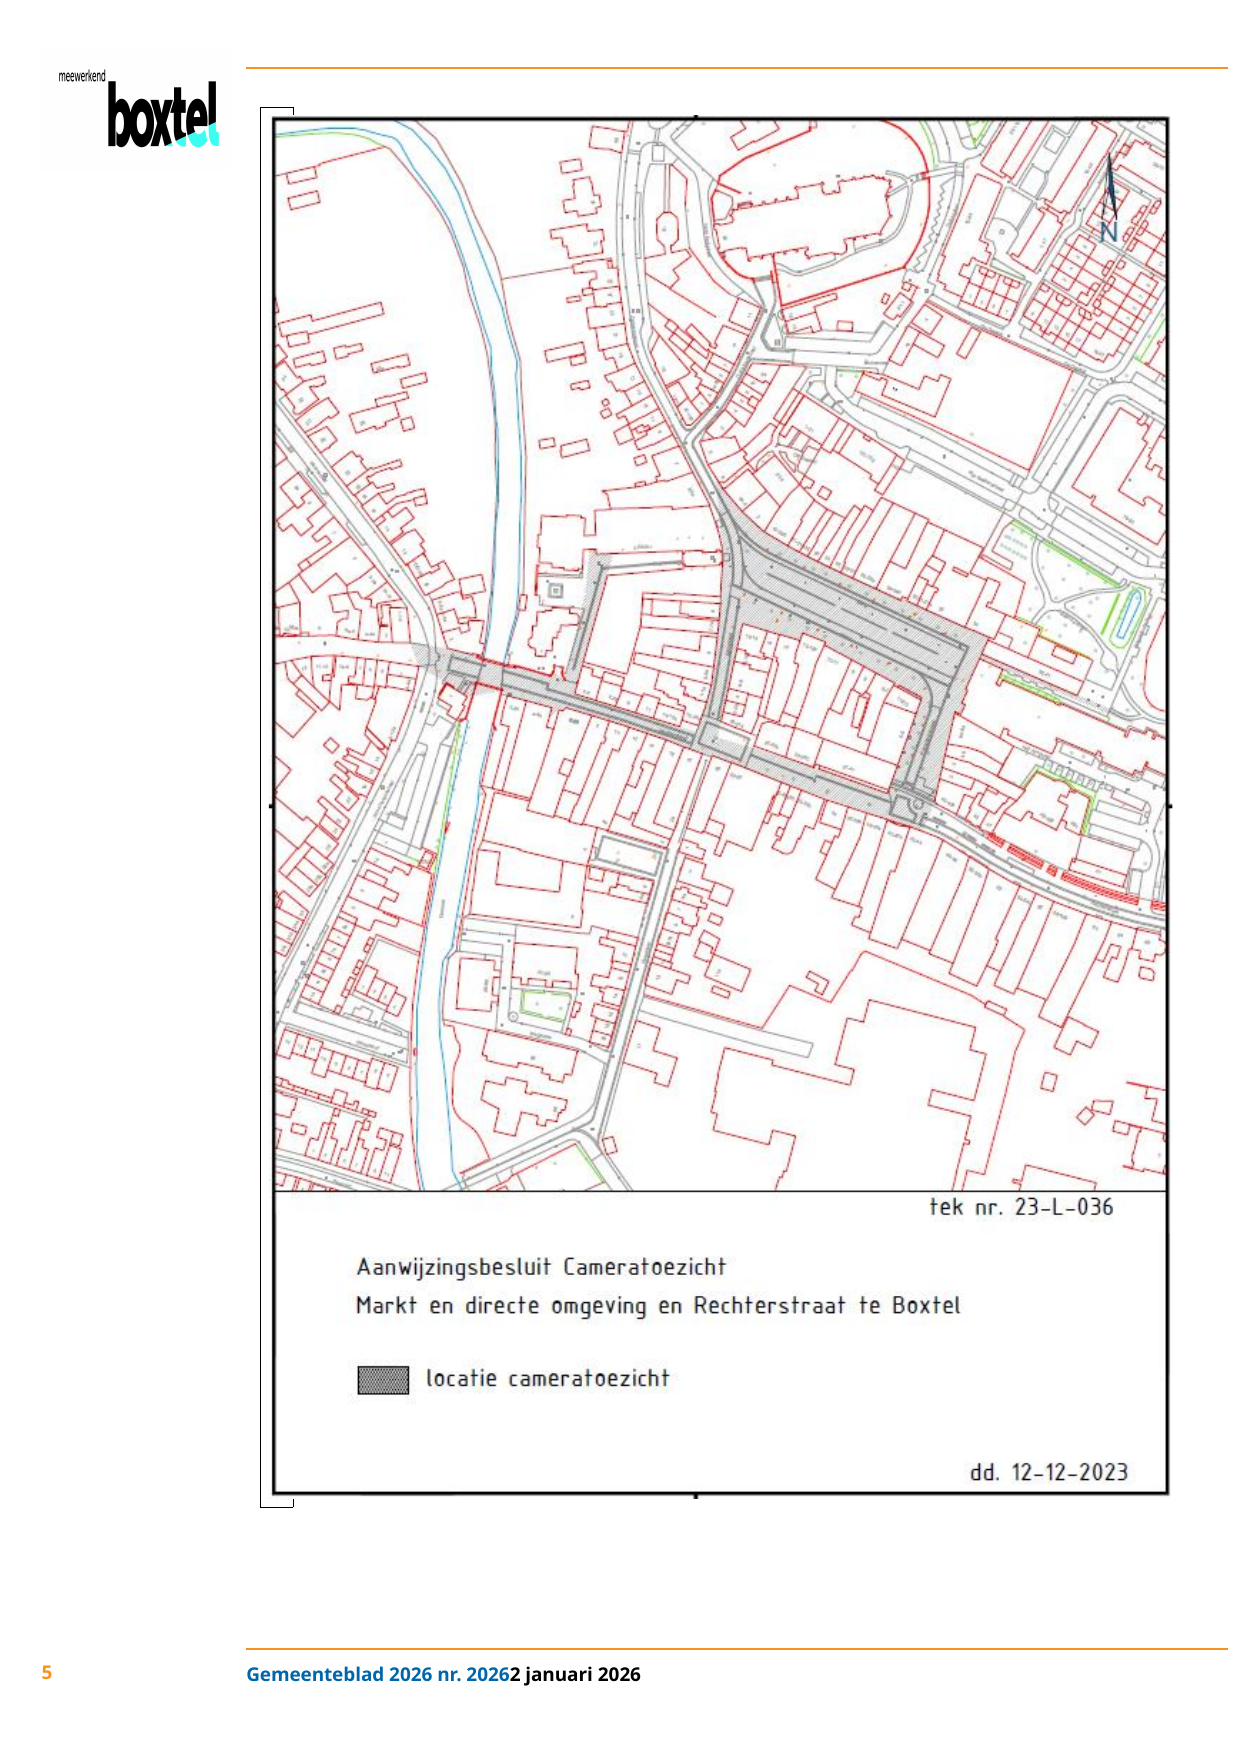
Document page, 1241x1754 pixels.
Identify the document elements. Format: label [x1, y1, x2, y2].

picture [41, 47, 231, 172]
picture [268, 115, 1173, 1499]
